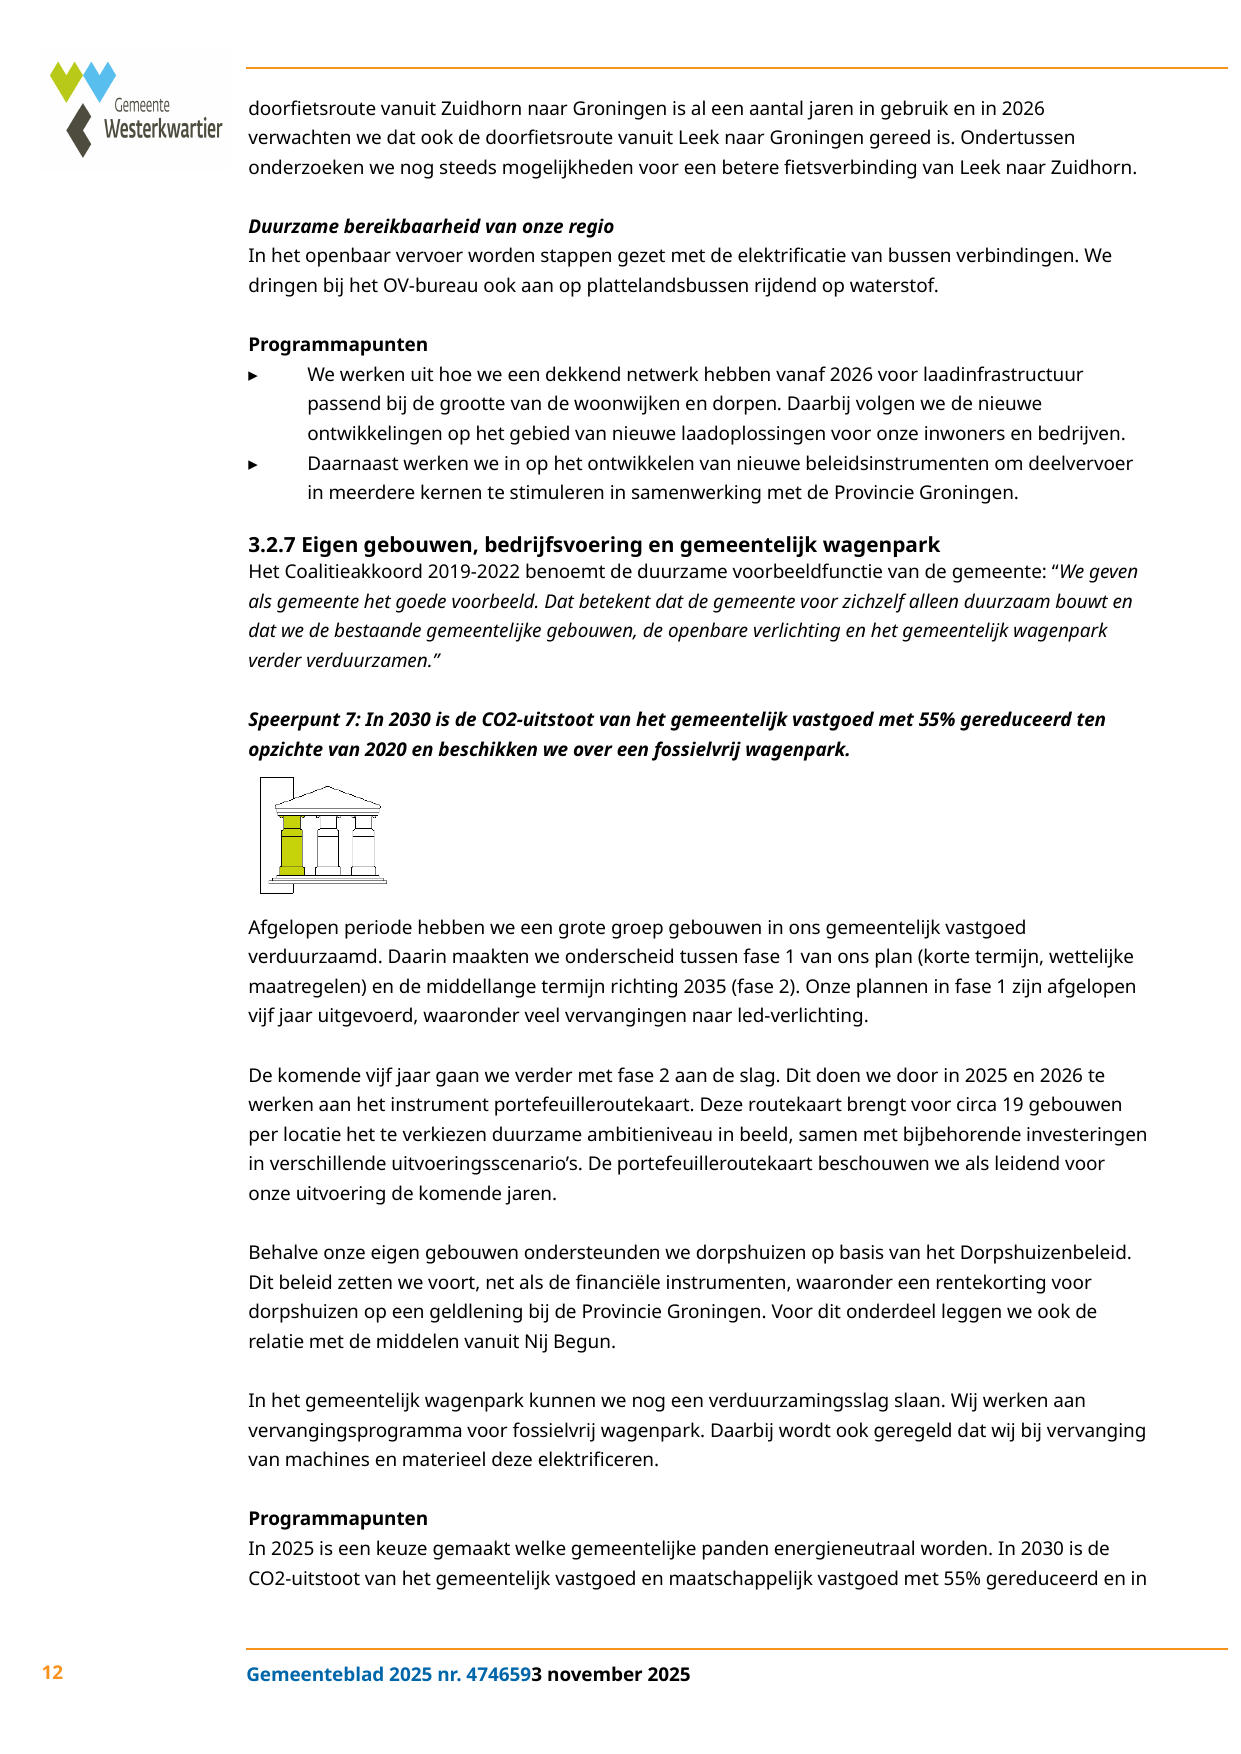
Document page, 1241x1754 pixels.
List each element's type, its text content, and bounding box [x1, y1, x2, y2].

text De komende vijf jaar gaan we verder met fase 2 aan de slag. Dit doen we door in 2025 en 2026 te werken aan het instrument portefeuilleroutekaart. Deze routekaart brengt voor circa 19 gebouwen per locatie het te verkiezen duurzame ambitieniveau in beeld, samen met bijbehorende investeringen in verschillende uitvoeringsscenario’s. De portefeuilleroutekaart beschouwen we als leidend voor onze uitvoering de komende jaren. [248, 1062, 1152, 1206]
text In 2025 is een keuze gemaakt welke gemeentelijke panden energieneutraal worden. In 2030 is de CO2-uitstoot van het gemeentelijk vastgoed en maatschappelijk vastgoed met 55% gereduceerd en in [248, 1535, 1152, 1590]
list Daarnaast werken we in op het ontwikkelen van nieuwe beleidsinstrumenten om deelvervoer in meerdere kernen te stimuleren in samenwerking met de Provincie Groningen. [248, 450, 1152, 505]
text Programmapunten [248, 1506, 1152, 1531]
text Het Coalitieakkoord 2019-2022 benoemt de duurzame voorbeeldfunctie van de gemeente: “We geven als gemeente het goede voorbeeld. Dat betekent dat de gemeente voor zichzelf alleen duurzaam bouwt en dat we de bestaande gemeentelijke gebouwen, de openbare verlichting en het gemeentelijk wagenpark verder verduurzamen.” [248, 558, 1152, 673]
text 3.2.7 Eigen gebouwen, bedrijfsvoering en gemeentelijk wagenpark [248, 530, 1152, 558]
text Speerpunt 7: In 2030 is de CO2-uitstoot van het gemeentelijk vastgoed met 55% gereduceerd ten opzichte van 2020 en beschikken we over een fossielvrij wagenpark. [248, 706, 1152, 761]
text doorfietsroute vanuit Zuidhorn naar Groningen is al een aantal jaren in gebruik en in 2026 verwachten we dat ook de doorfietsroute vanuit Leek naar Groningen gereed is. Ondertussen onderzoeken we nog steeds mogelijkheden voor een betere fietsverbinding van Leek naar Zuidhorn. [248, 95, 1152, 180]
text Afgelopen periode hebben we een grote groep gebouwen in ons gemeentelijk vastgoed verduurzaamd. Daarin maakten we onderscheid tussen fase 1 van ons plan (korte termijn, wettelijke maatregelen) en de middellange termijn richting 2035 (fase 2). Onze plannen in fase 1 zijn afgelopen vijf jaar uitgevoerd, waaronder veel vervangingen naar led-verlichting. [248, 914, 1152, 1028]
text Duurzame bereikbaarheid van onze regio [248, 213, 1152, 239]
text Behalve onze eigen gebouwen ondersteunden we dorpshuizen op basis van het Dorpshuizenbeleid. Dit beleid zetten we voort, net als de financiële instrumenten, waaronder een rentekorting voor dorpshuizen op een geldlening bij de Provincie Groningen. Voor dit onderdeel leggen we ook de relatie met de middelen vanuit Nij Begun. [248, 1239, 1152, 1354]
text Programmapunten [248, 331, 1152, 357]
text In het gemeentelijk wagenpark kunnen we nog een verduurzamingsslag slaan. Wij werken aan vervangingsprogramma voor fossielvrij wagenpark. Daarbij wordt ook geregeld dat wij bij vervanging van machines en materieel deze elektrificeren. [248, 1387, 1152, 1472]
picture [41, 47, 231, 172]
list We werken uit hoe we een dekkend netwerk hebben vanaf 2026 voor laadinfrastructuur passend bij de grootte van de woonwijken en dorpen. Daarbij volgen we de nieuwe ontwikkelingen op het gebied van nieuwe laadoplossingen voor onze inwoners en bedrijven. [248, 361, 1152, 446]
text In het openbaar vervoer worden stappen gezet met de elektrificatie van bussen verbindingen. We dringen bij het OV-bureau ook aan op plattelandsbussen rijdend op waterstof. [248, 243, 1152, 298]
picture [268, 786, 387, 884]
